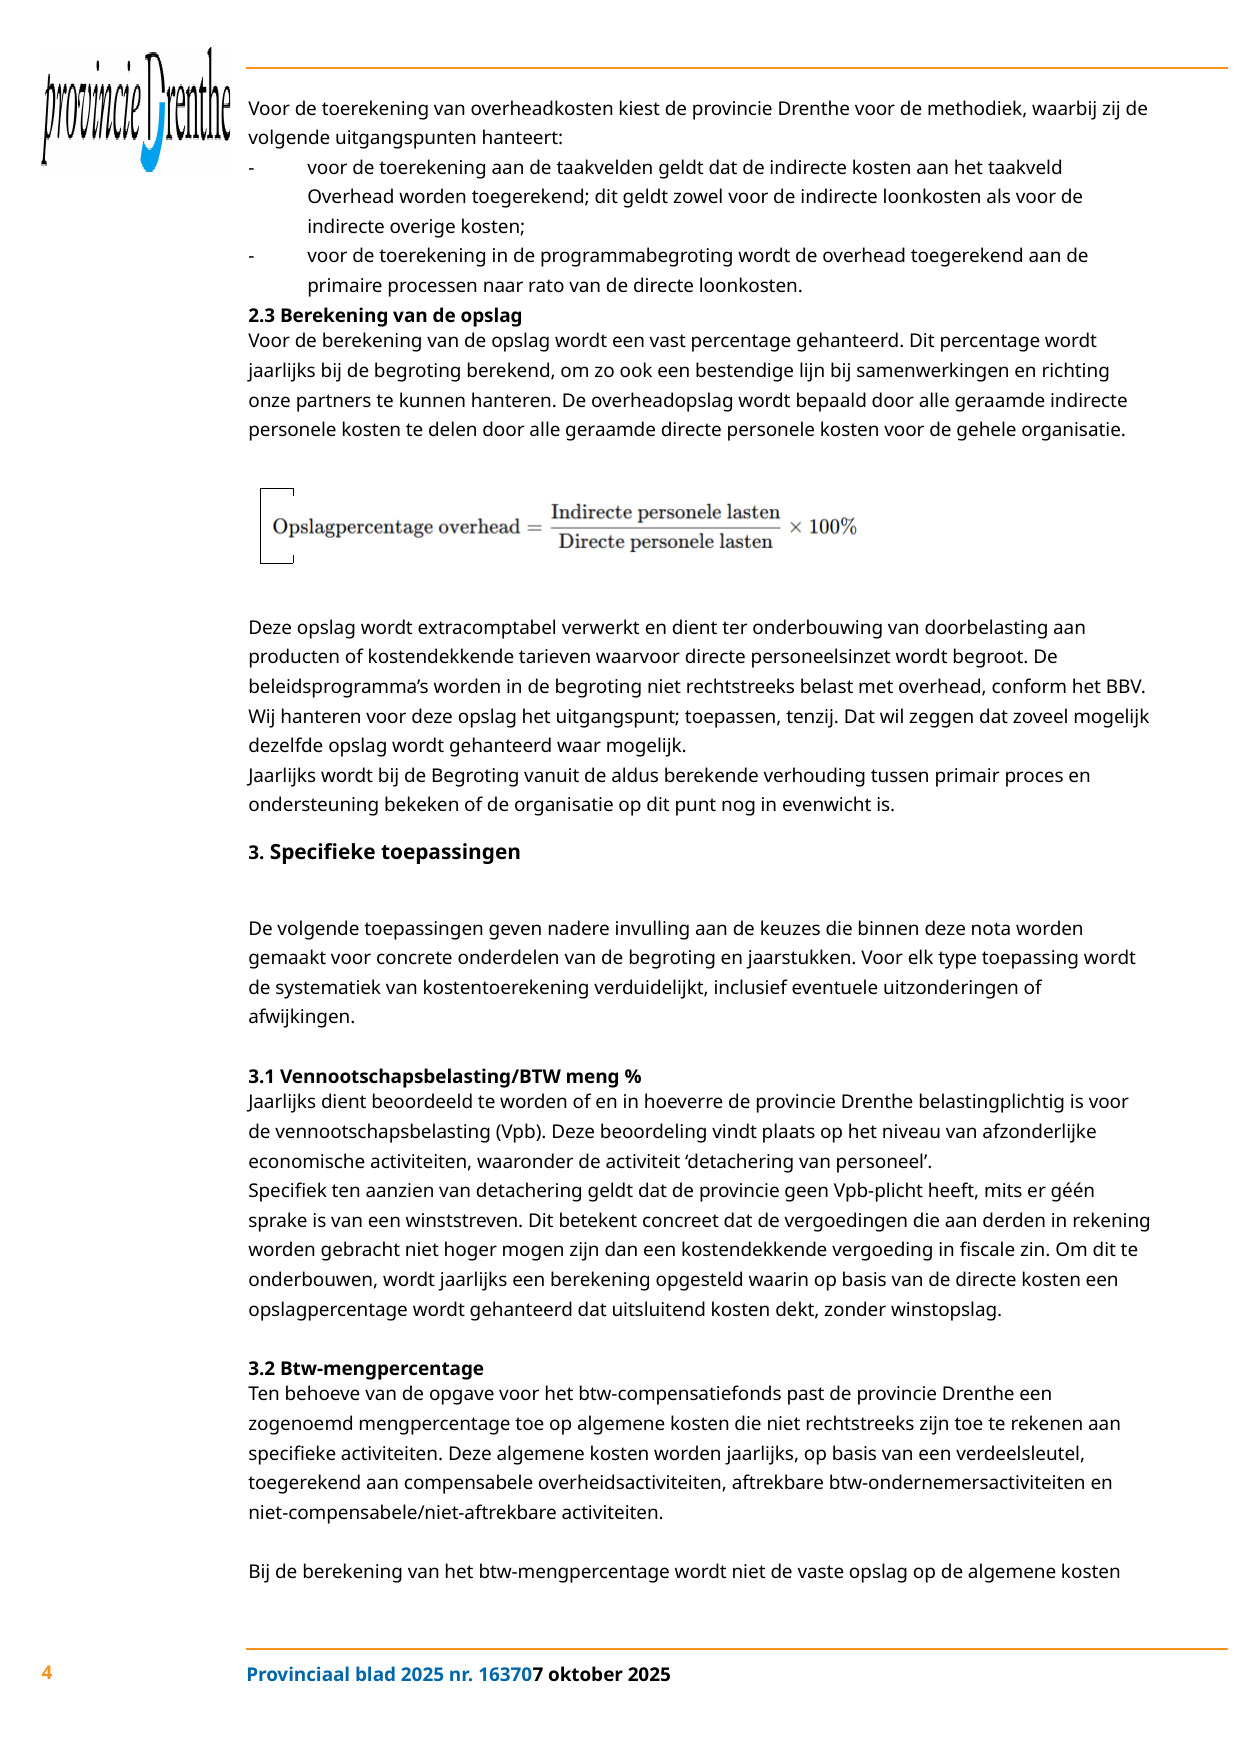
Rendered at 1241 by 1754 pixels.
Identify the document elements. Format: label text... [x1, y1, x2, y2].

text Ten behoeve van de opgave voor het btw-compensatiefonds past de provincie Drenthe een zogenoemd mengpercentage toe op algemene kosten die niet rechtstreeks zijn toe te rekenen aan specifieke activiteiten. Deze algemene kosten worden jaarlijks, op basis van een verdeelsleutel, toegerekend aan compensabele overheidsactiviteiten, aftrekbare btw-ondernemersactiviteiten en niet-compensabele/niet-aftrekbare activiteiten. [248, 1381, 1152, 1525]
text 2.3 Berekening van de opslag [248, 302, 1152, 328]
text 3. Specifieke toepassingen [248, 837, 1152, 866]
text Voor de berekening van de opslag wordt een vast percentage gehanteerd. Dit percentage wordt jaarlijks bij de begroting berekend, om zo ook een bestendige lijn bij samenwerkingen en richting onze partners te kunnen hanteren. De overheadopslag wordt bepaald door alle geraamde indirecte personele kosten te delen door alle geraamde directe personele kosten voor de gehele organisatie. [248, 328, 1152, 442]
list voor de toerekening in de programmabegroting wordt de overhead toegerekend aan de primaire processen naar rato van de directe loonkosten. [248, 243, 1152, 298]
text Jaarlijks wordt bij de Begroting vanuit de aldus berekende verhouding tussen primair proces en ondersteuning bekeken of de organisatie op dit punt nog in evenwicht is. [248, 762, 1152, 817]
picture [41, 47, 231, 172]
text 3.2 Btw-mengpercentage [248, 1355, 1152, 1381]
picture [268, 496, 860, 555]
text Deze opslag wordt extracomptabel verwerkt en dient ter onderbouwing van doorbelasting aan producten of kostendekkende tarieven waarvoor directe personeelsinzet wordt begroot. De beleidsprogramma’s worden in de begroting niet rechtstreeks belast met overhead, conform het BBV. [248, 614, 1152, 699]
list voor de toerekening aan de taakvelden geldt dat de indirecte kosten aan het taakveld Overhead worden toegerekend; dit geldt zowel voor de indirecte loonkosten als voor de indirecte overige kosten; [248, 154, 1152, 239]
text Jaarlijks dient beoordeeld te worden of en in hoeverre de provincie Drenthe belastingplichtig is voor de vennootschapsbelasting (Vpb). Deze beoordeling vindt plaats op het niveau van afzonderlijke economische activiteiten, waaronder de activiteit ‘detachering van personeel’. [248, 1089, 1152, 1173]
text Specifiek ten aanzien van detachering geldt dat de provincie geen Vpb-plicht heeft, mits er géén sprake is van een winststreven. Dit betekent concreet dat de vergoedingen die aan derden in rekening worden gebracht niet hoger mogen zijn dan een kostendekkende vergoeding in fiscale zin. Om dit te onderbouwen, wordt jaarlijks een berekening opgesteld waarin op basis van de directe kosten een opslagpercentage wordt gehanteerd dat uitsluitend kosten dekt, zonder winstopslag. [248, 1177, 1152, 1321]
text Bij de berekening van het btw-mengpercentage wordt niet de vaste opslag op de algemene kosten [248, 1558, 1152, 1584]
text 3.1 Vennootschapsbelasting/BTW meng % [248, 1063, 1152, 1089]
text Voor de toerekening van overheadkosten kiest de provincie Drenthe voor de methodiek, waarbij zij de volgende uitgangspunten hanteert: [248, 95, 1152, 150]
text Wij hanteren voor deze opslag het uitgangspunt; toepassen, tenzij. Dat wil zeggen dat zoveel mogelijk dezelfde opslag wordt gehanteerd waar mogelijk. [248, 703, 1152, 758]
text De volgende toepassingen geven nadere invulling aan de keuzes die binnen deze nota worden gemaakt voor concrete onderdelen van de begroting en jaarstukken. Voor elk type toepassing wordt de systematiek van kostentoerekening verduidelijkt, inclusief eventuele uitzonderingen of afwijkingen. [248, 915, 1152, 1029]
